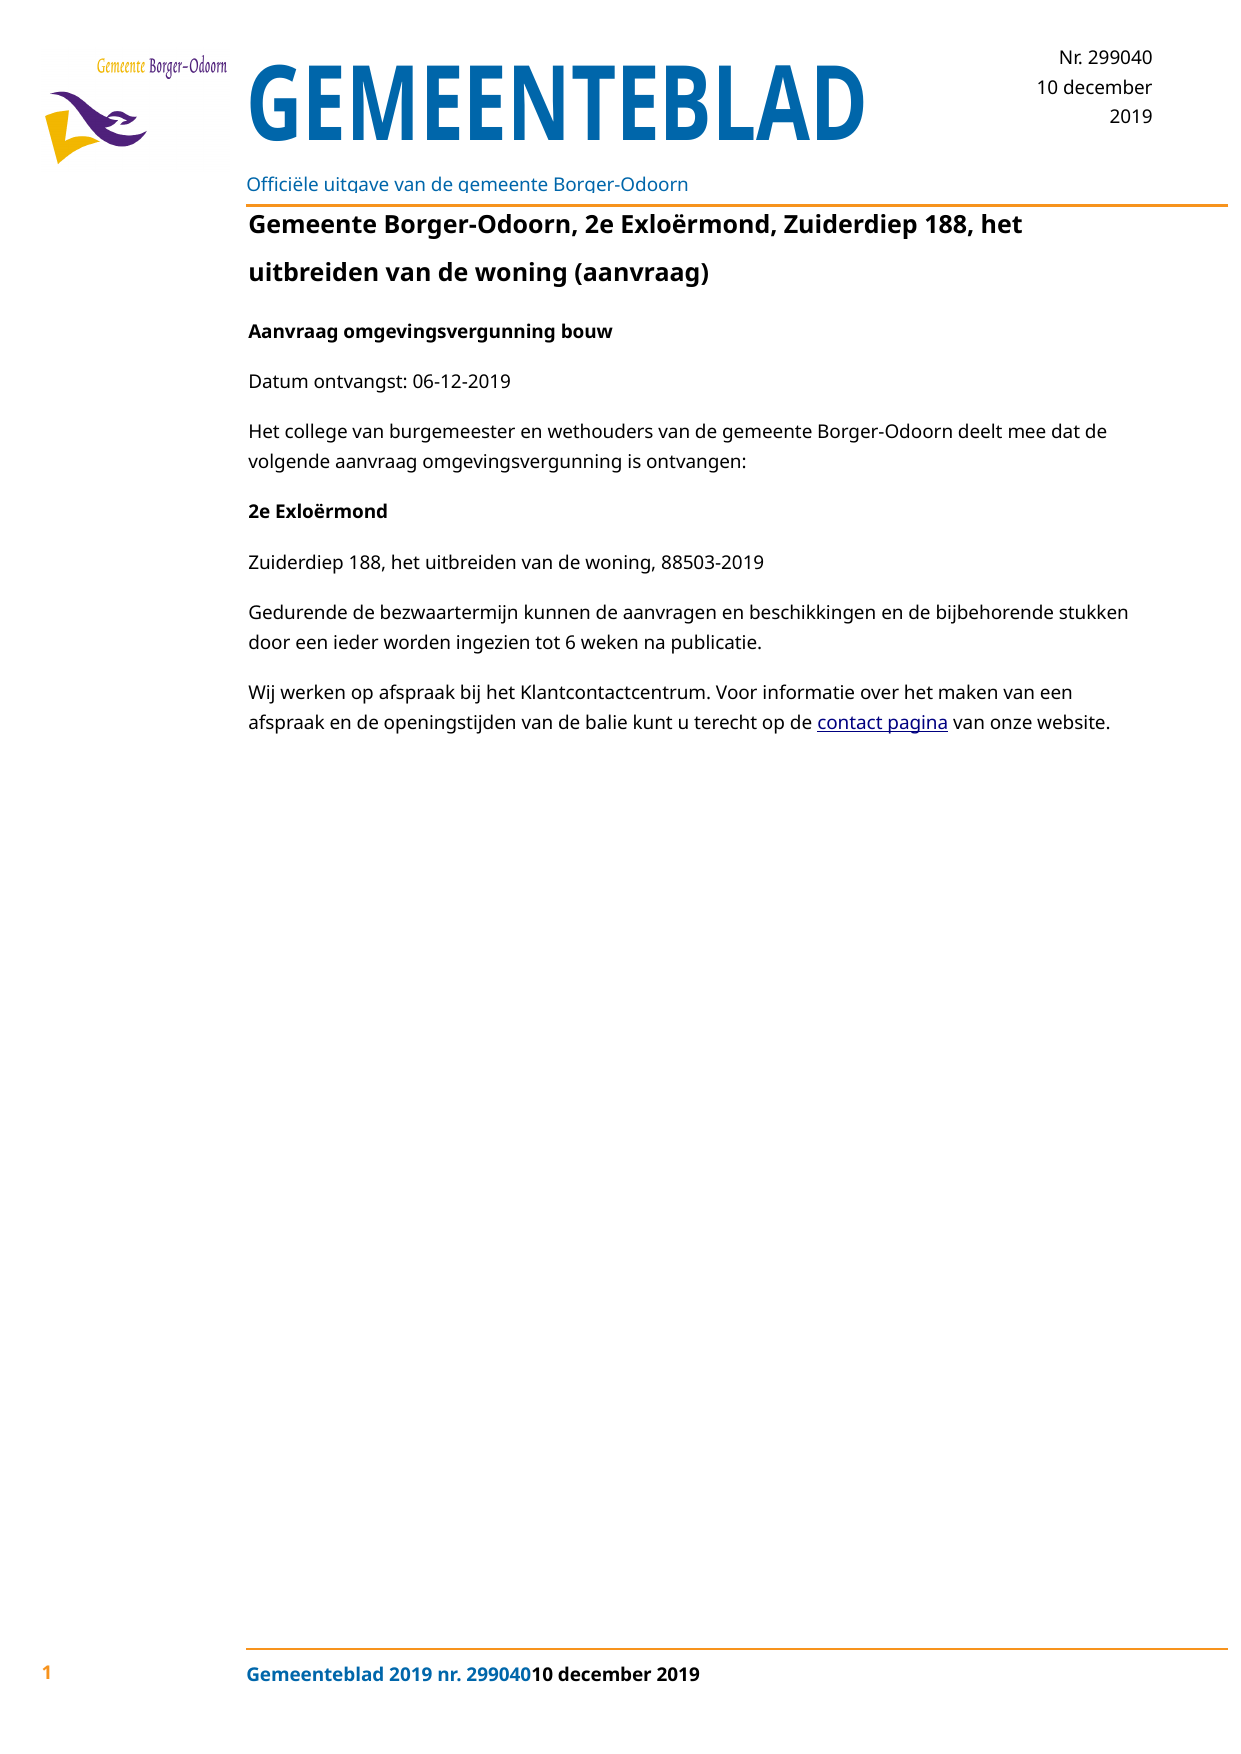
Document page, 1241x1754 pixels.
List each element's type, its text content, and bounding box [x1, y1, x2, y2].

text Wij werken op afspraak bij het Klantcontactcentrum. Voor informatie over het maken van een afspraak en de openingstijden van de balie kunt u terecht op de contact pagina van onze website. [248, 679, 1152, 735]
text Het college van burgemeester en wethouders van de gemeente Borger-Odoorn deelt mee dat de volgende aanvraag omgevingsvergunning is ontvangen: [248, 419, 1152, 474]
text Gemeente Borger-Odoorn, 2e Exloërmond, Zuiderdiep 188, het uitbreiden van de woning (aanvraag) [248, 207, 1152, 288]
text Gedurende de bezwaartermijn kunnen de aanvragen en beschikkingen en de bijbehorende stukken door een ieder worden ingezien tot 6 weken na publicatie. [248, 599, 1152, 655]
picture [41, 47, 231, 172]
text Zuiderdiep 188, het uitbreiden van de woning, 88503-2019 [248, 549, 1152, 575]
text Datum ontvangst: 06-12-2019 [248, 368, 1152, 394]
text Aanvraag omgevingsvergunning bouw [248, 318, 1152, 344]
text 2e Exloërmond [248, 499, 1152, 524]
